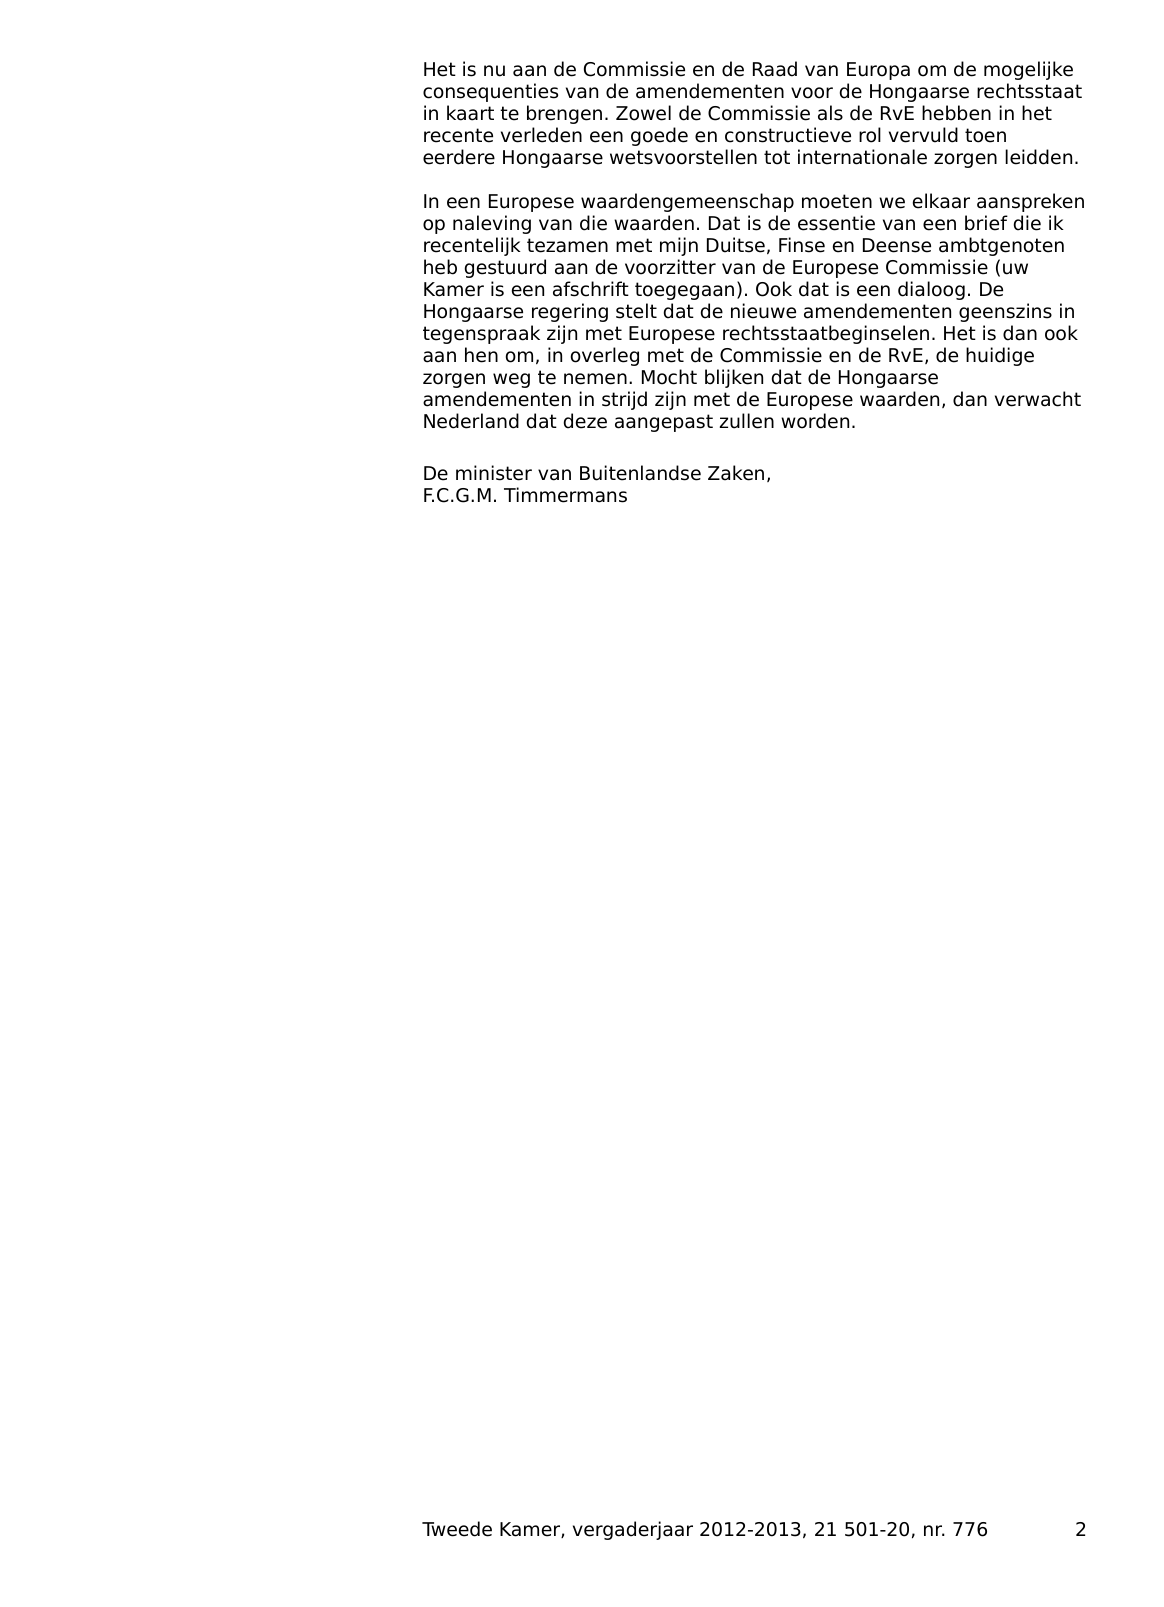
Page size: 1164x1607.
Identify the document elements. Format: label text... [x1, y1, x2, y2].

text Het is nu aan de Commissie en de Raad van Europa om de mogelijke consequenties van de amendementen voor de Hongaarse rechtsstaat in kaart te brengen. Zowel de Commissie als de RvE hebben in het recente verleden een goede en constructieve rol vervuld toen eerdere Hongaarse wetsvoorstellen tot internationale zorgen leidden. [422, 59, 1087, 169]
text De minister van Buitenlandse Zaken, F.C.G.M. Timmermans [422, 463, 1087, 507]
text In een Europese waardengemeenschap moeten we elkaar aanspreken op naleving van die waarden. Dat is de essentie van een brief die ik recentelijk tezamen met mijn Duitse, Finse en Deense ambtgenoten heb gestuurd aan de voorzitter van de Europese Commissie (uw Kamer is een afschrift toegegaan). Ook dat is een dialoog. De Hongaarse regering stelt dat de nieuwe amendementen geenszins in tegenspraak zijn met Europese rechtsstaatbeginselen. Het is dan ook aan hen om, in overleg met de Commissie en de RvE, de huidige zorgen weg te nemen. Mocht blijken dat de Hongaarse amendementen in strijd zijn met de Europese waarden, dan verwacht Nederland dat deze aangepast zullen worden. [422, 191, 1087, 433]
